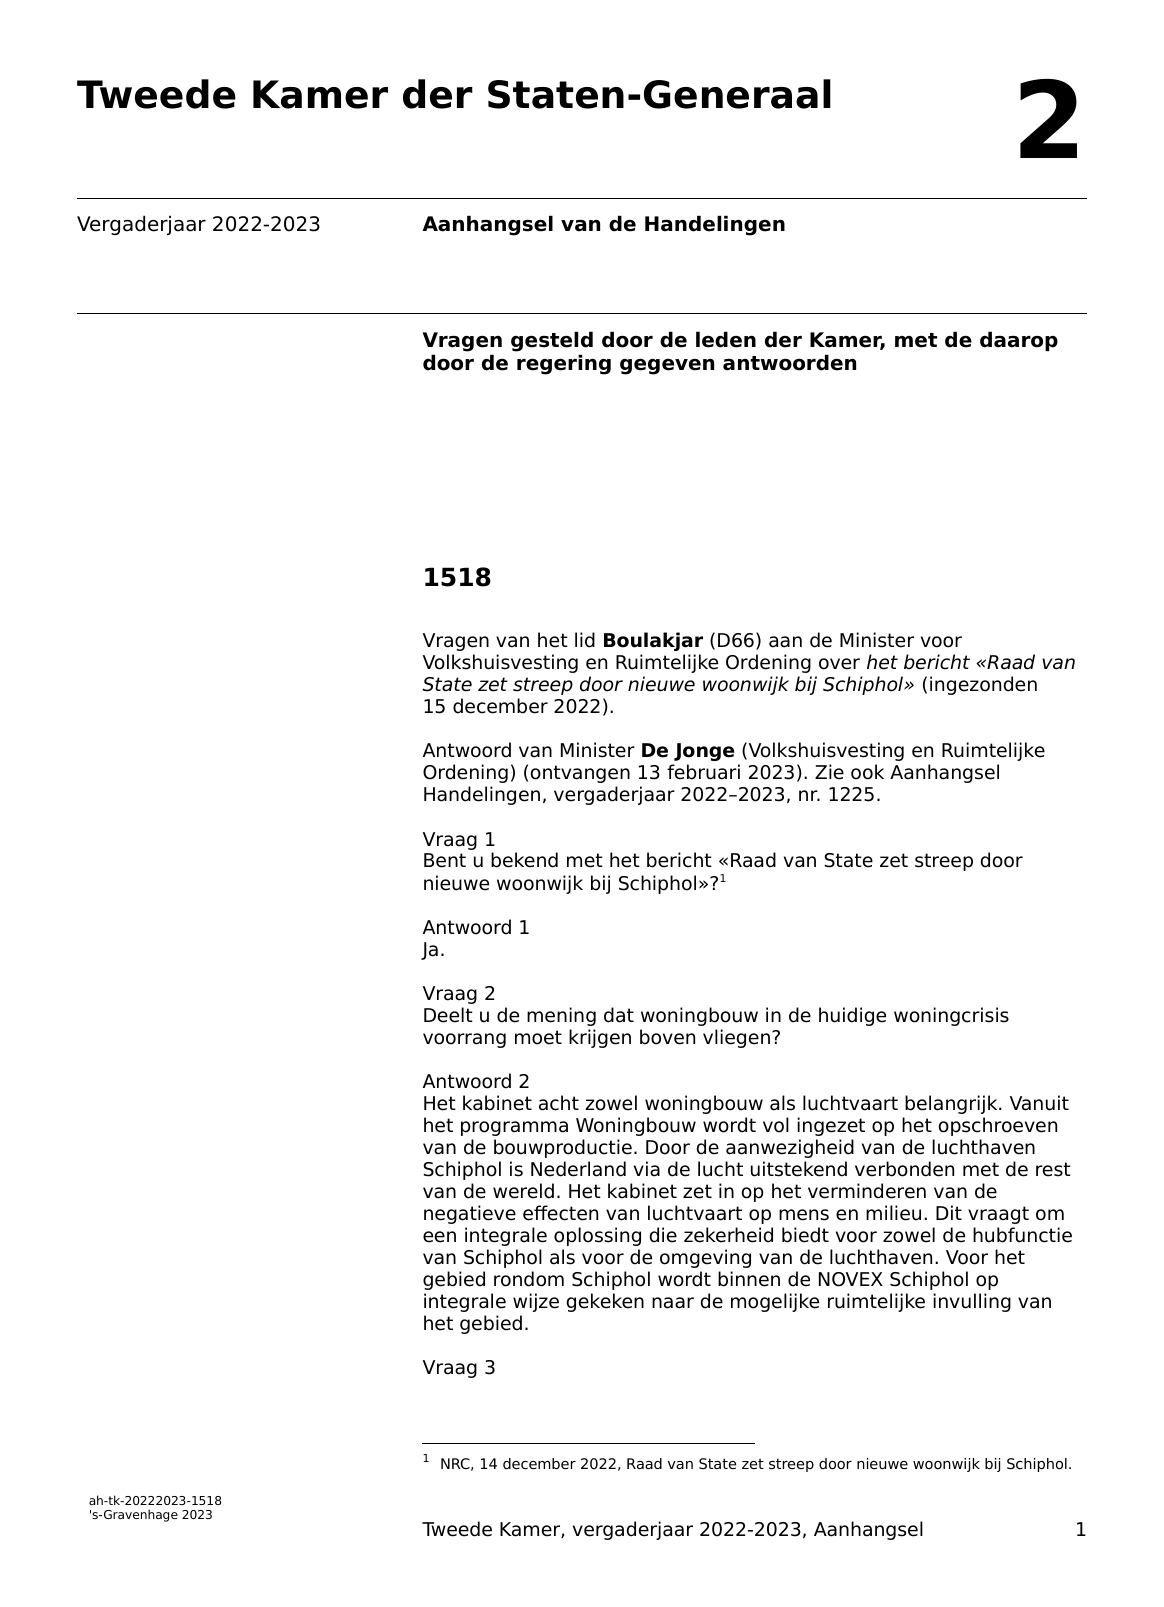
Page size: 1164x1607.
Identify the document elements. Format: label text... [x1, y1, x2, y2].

text Vraag 1 [422, 828, 1087, 850]
table_cell Aanhangsel van de Handelingen [422, 199, 1087, 313]
text Bent u bekend met het bericht «Raad van State zet streep door nieuwe woonwijk bij Schiphol»? [422, 850, 1087, 894]
text Antwoord 2 [422, 1071, 1087, 1093]
text Antwoord van Minister De Jonge (Volkshuisvesting en Ruimtelijke Ordening) (ontvangen 13 februari 2023). Zie ook Aanhangsel Handelingen, vergaderjaar 2022–2023, nr. 1225. [422, 740, 1087, 806]
text Deelt u de mening dat woningbouw in de huidige woningcrisis voorrang moet krijgen boven vliegen? [422, 1005, 1087, 1049]
text Het kabinet acht zowel woningbouw als luchtvaart belangrijk. Vanuit het programma Woningbouw wordt vol ingezet op het opschroeven van de bouwproductie. Door de aanwezigheid van de luchthaven Schiphol is Nederland via de lucht uitstekend verbonden met de rest van de wereld. Het kabinet zet in op het verminderen van de negatieve effecten van luchtvaart op mens en milieu. Dit vraagt om een integrale oplossing die zekerheid biedt voor zowel de hubfunctie van Schiphol als voor de omgeving van de luchthaven. Voor het gebied rondom Schiphol wordt binnen de NOVEX Schiphol op integrale wijze gekeken naar de mogelijke ruimtelijke invulling van het gebied. [422, 1093, 1087, 1334]
text Vraag 2 [422, 983, 1087, 1005]
text NRC, 14 december 2022, Raad van State zet streep door nieuwe woonwijk bij Schiphol. [422, 1452, 1087, 1474]
text Vraag 3 [422, 1357, 1087, 1379]
table_cell Vergaderjaar 2022-2023 [77, 199, 422, 313]
table_header 2 [886, 59, 1087, 198]
text Vragen van het lid Boulakjar (D66) aan de Minister voor Volkshuisvesting en Ruimtelijke Ordening over het bericht «Raad van State zet streep door nieuwe woonwijk bij Schiphol» (ingezonden 15 december 2022). [422, 630, 1087, 718]
text Antwoord 1 [422, 917, 1087, 938]
text 1518 [422, 563, 1087, 592]
text ah-tk-20222023-1518 [88, 1494, 323, 1508]
text Ja. [422, 938, 1087, 961]
text 's-Gravenhage 2023 [88, 1508, 323, 1522]
table_header Tweede Kamer der Staten-Generaal [77, 59, 886, 198]
table_cell Vragen gesteld door de leden der Kamer, met de daarop door de regering gegeven antwoorden [422, 314, 1087, 375]
table_cell [77, 314, 422, 375]
